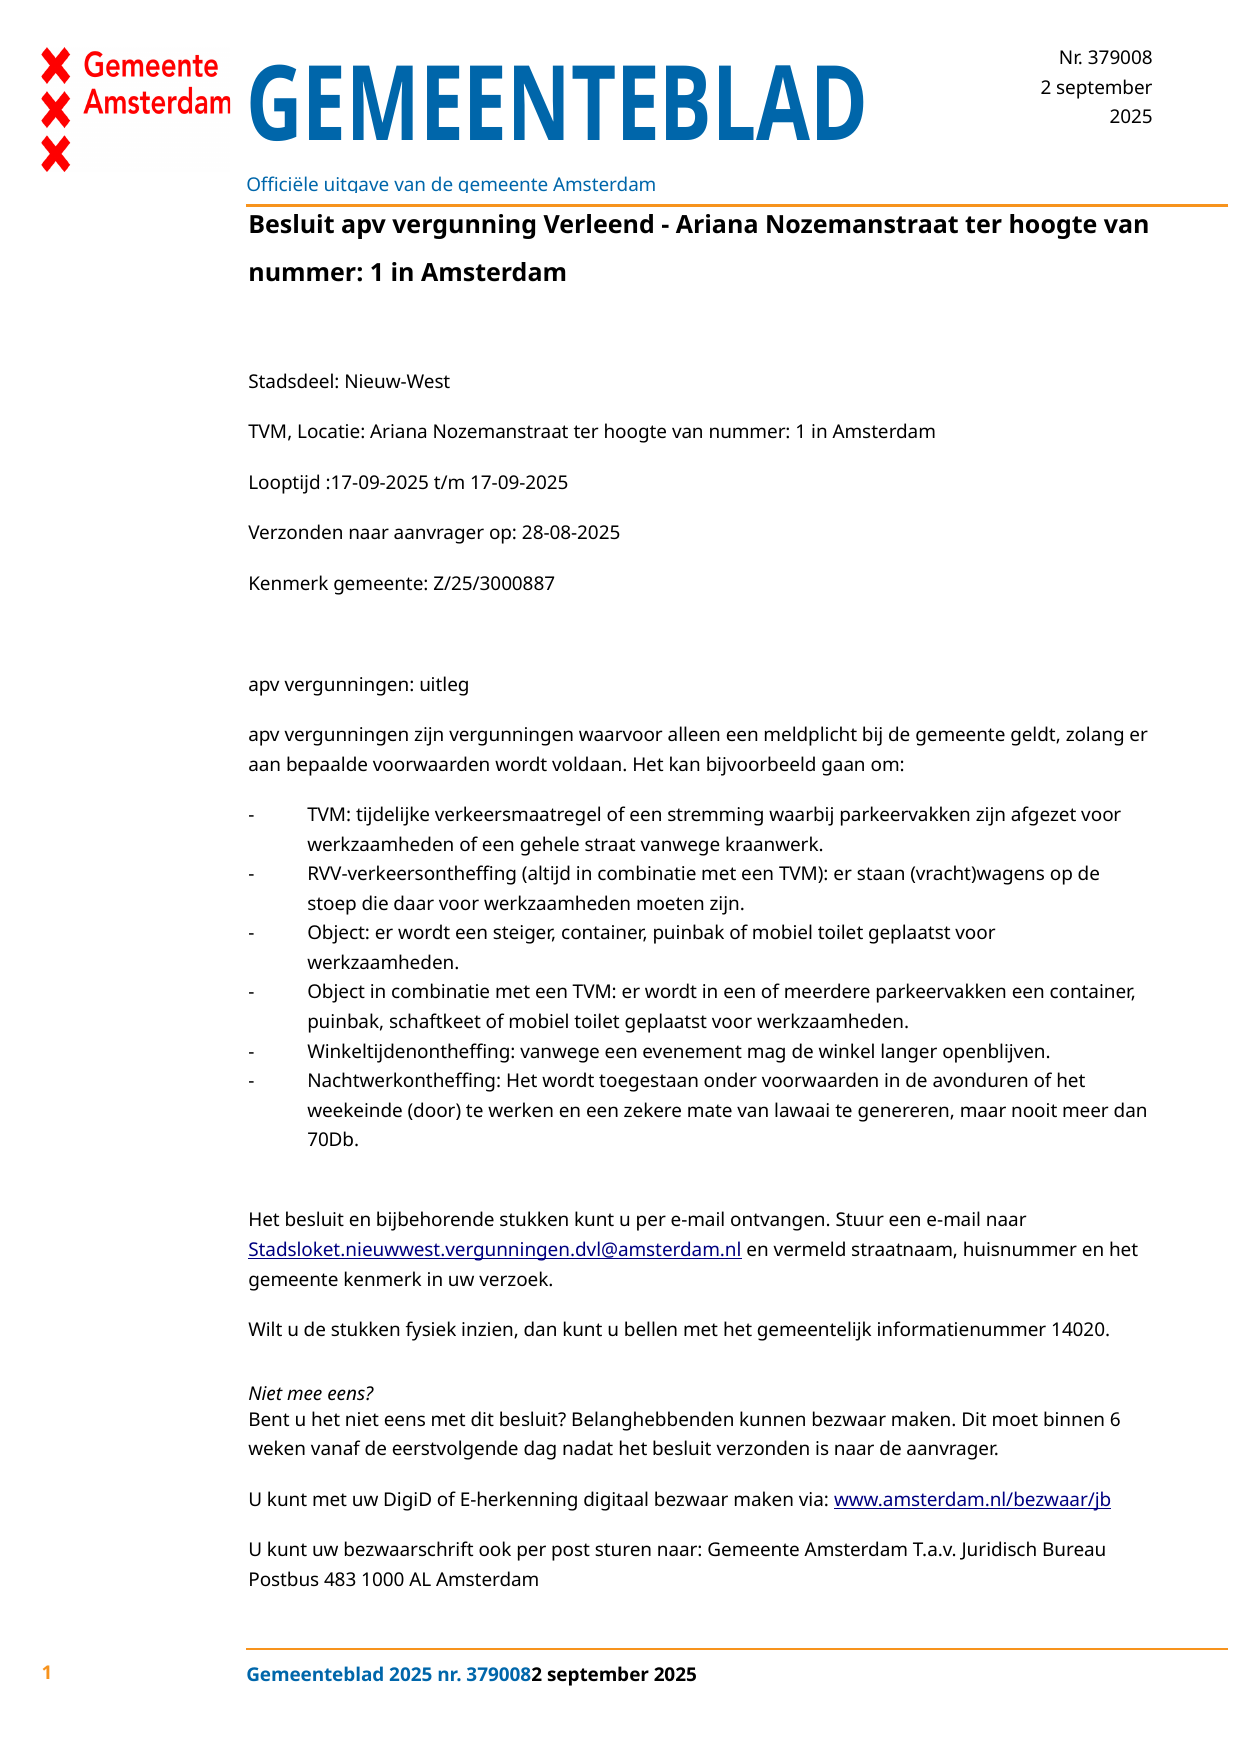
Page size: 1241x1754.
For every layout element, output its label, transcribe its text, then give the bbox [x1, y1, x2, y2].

text Looptijd :17-09-2025 t/m 17-09-2025 [248, 469, 1152, 495]
text Wilt u de stukken fysiek inzien, dan kunt u bellen met het gemeentelijk informatienummer 14020. [248, 1316, 1152, 1342]
text TVM, Locatie: Ariana Nozemanstraat ter hoogte van nummer: 1 in Amsterdam [248, 419, 1152, 444]
text Het besluit en bijbehorende stukken kunt u per e-mail ontvangen. Stuur een e-mail naar Stadsloket.nieuwwest.vergunningen.dvl@amsterdam.nl en vermeld straatnaam, huisnummer en het gemeente kenmerk in uw verzoek. [248, 1207, 1152, 1292]
text U kunt met uw DigiD of E-herkenning digitaal bezwaar maken via: www.amsterdam.nl/bezwaar/jb [248, 1486, 1152, 1512]
text Stadsdeel: Nieuw-West [248, 368, 1152, 394]
list TVM: tijdelijke verkeersmaatregel of een stremming waarbij parkeervakken zijn afgezet voor werkzaamheden of een gehele straat vanwege kraanwerk. [248, 801, 1152, 857]
text Verzonden naar aanvrager op: 28-08-2025 [248, 519, 1152, 545]
text apv vergunningen zijn vergunningen waarvoor alleen een meldplicht bij de gemeente geldt, zolang er aan bepaalde voorwaarden wordt voldaan. Het kan bijvoorbeeld gaan om: [248, 721, 1152, 777]
list Object: er wordt een steiger, container, puinbak of mobiel toilet geplaatst voor werkzaamheden. [248, 919, 1152, 975]
text U kunt uw bezwaarschrift ook per post sturen naar: Gemeente Amsterdam T.a.v. Juridisch Bureau Postbus 483 1000 AL Amsterdam [248, 1536, 1152, 1592]
text apv vergunningen: uitleg [248, 671, 1152, 697]
list Nachtwerkontheffing: Het wordt toegestaan onder voorwaarden in de avonduren of het weekeinde (door) te werken en een zekere mate van lawaai te genereren, maar nooit meer dan 70Db. [248, 1067, 1152, 1152]
picture [41, 47, 231, 172]
text Niet mee eens? [248, 1380, 1152, 1406]
text Bent u het niet eens met dit besluit? Belanghebbenden kunnen bezwaar maken. Dit moet binnen 6 weken vanaf de eerstvolgende dag nadat het besluit verzonden is naar de aanvrager. [248, 1406, 1152, 1461]
list Winkeltijdenontheffing: vanwege een evenement mag de winkel langer openblijven. [248, 1038, 1152, 1064]
list RVV-verkeersontheffing (altijd in combinatie met een TVM): er staan (vracht)wagens op de stoep die daar voor werkzaamheden moeten zijn. [248, 860, 1152, 916]
text Kenmerk gemeente: Z/25/3000887 [248, 570, 1152, 596]
list Object in combinatie met een TVM: er wordt in een of meerdere parkeervakken een container, puinbak, schaftkeet of mobiel toilet geplaatst voor werkzaamheden. [248, 979, 1152, 1034]
text Besluit apv vergunning Verleend - Ariana Nozemanstraat ter hoogte van nummer: 1 in Amsterdam [248, 207, 1152, 288]
